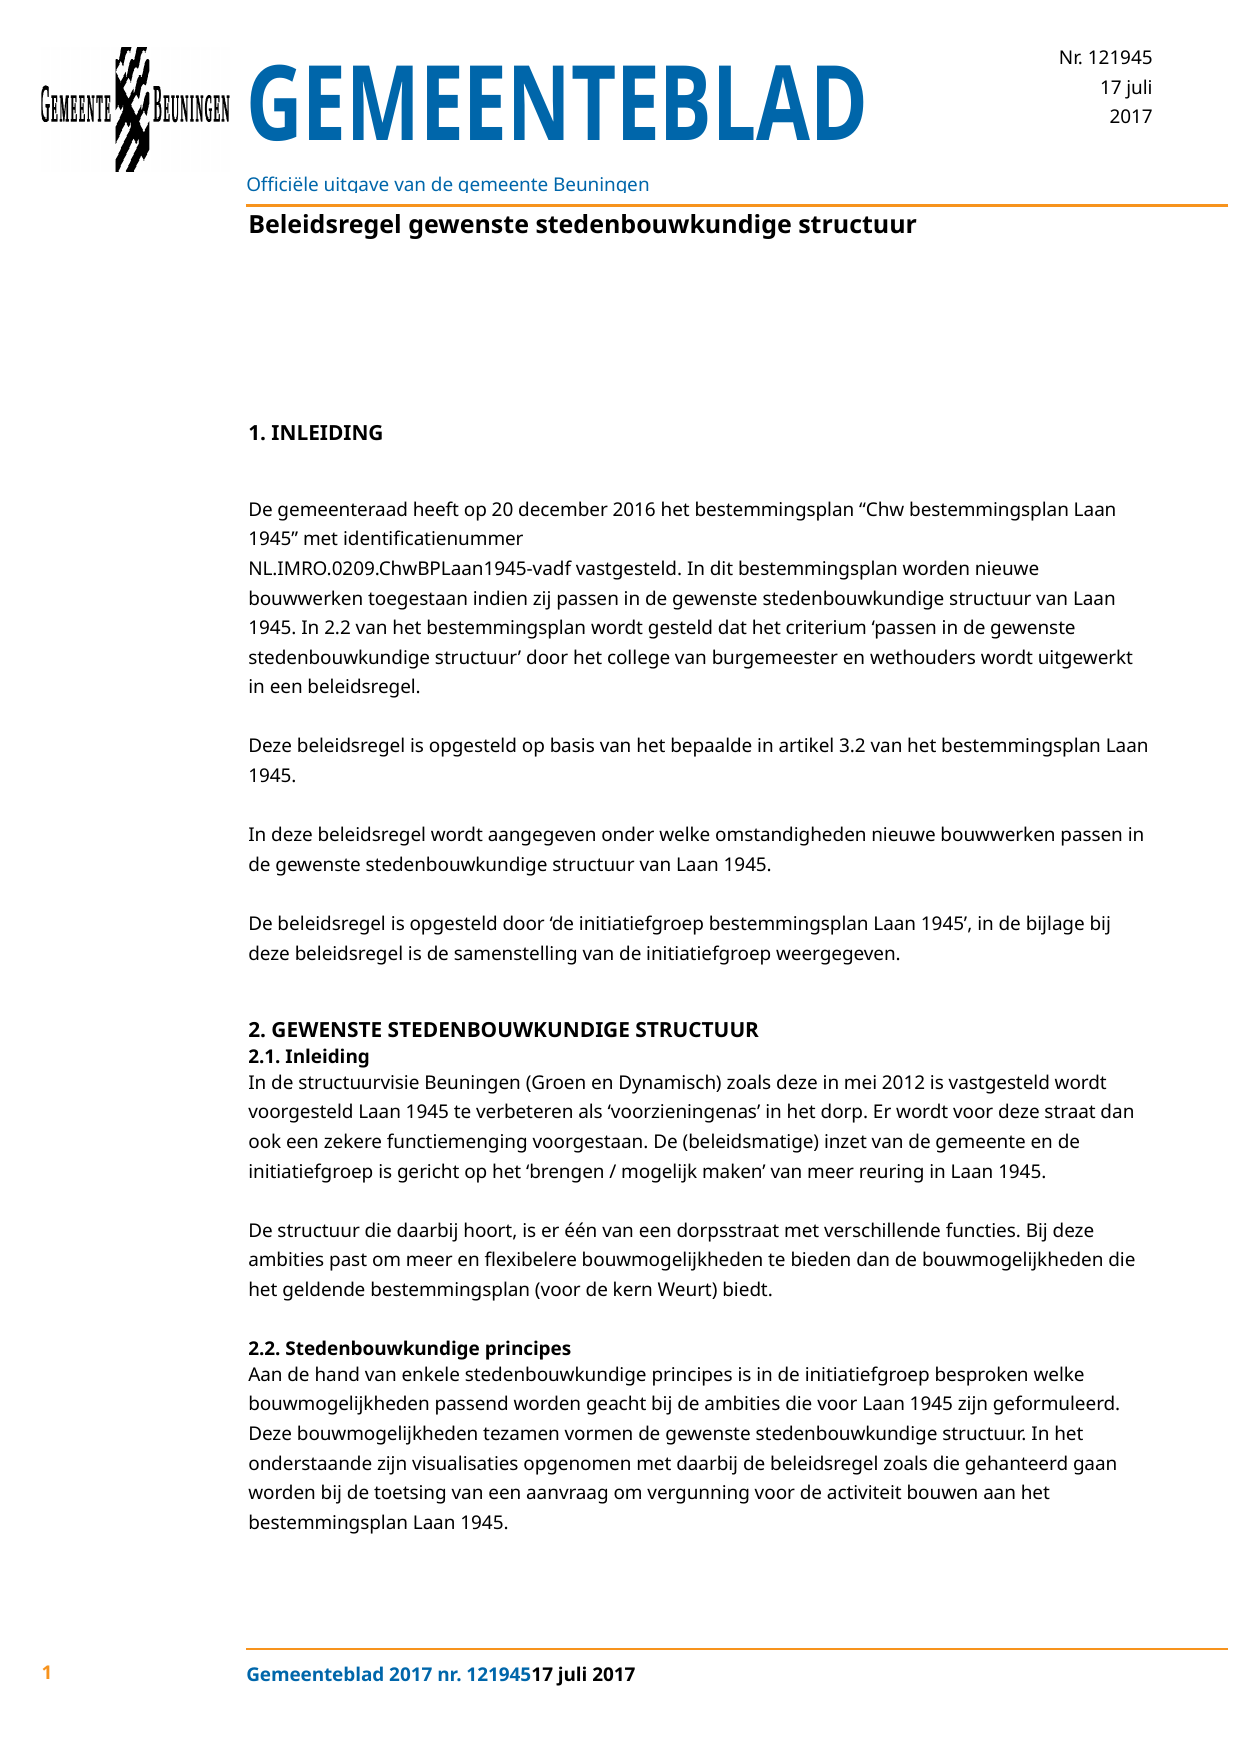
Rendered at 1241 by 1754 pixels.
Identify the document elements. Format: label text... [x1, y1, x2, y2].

text Aan de hand van enkele stedenbouwkundige principes is in de initiatiefgroep besproken welke bouwmogelijkheden passend worden geacht bij de ambities die voor Laan 1945 zijn geformuleerd. Deze bouwmogelijkheden tezamen vormen de gewenste stedenbouwkundige structuur. In het onderstaande zijn visualisaties opgenomen met daarbij de beleidsregel zoals die gehanteerd gaan worden bij de toetsing van een aanvraag om vergunning voor de activiteit bouwen aan het bestemmingsplan Laan 1945. [248, 1361, 1152, 1535]
text De gemeenteraad heeft op 20 december 2016 het bestemmingsplan “Chw bestemmingsplan Laan 1945” met identificatienummer [248, 496, 1152, 551]
text 2.1. Inleiding [248, 1043, 1152, 1069]
text Deze beleidsregel is opgesteld op basis van het bepaalde in artikel 3.2 van het bestemmingsplan Laan 1945. [248, 733, 1152, 788]
picture [41, 47, 231, 172]
text De beleidsregel is opgesteld door ‘de initiatiefgroep bestemmingsplan Laan 1945’, in de bijlage bij deze beleidsregel is de samenstelling van de initiatiefgroep weergegeven. [248, 910, 1152, 965]
text Beleidsregel gewenste stedenbouwkundige structuur [248, 207, 1152, 241]
text NL.IMRO.0209.ChwBPLaan1945-vadf vastgesteld. In dit bestemmingsplan worden nieuwe bouwwerken toegestaan indien zij passen in de gewenste stedenbouwkundige structuur van Laan 1945. In 2.2 van het bestemmingsplan wordt gesteld dat het criterium ‘passen in de gewenste stedenbouwkundige structuur’ door het college van burgemeester en wethouders wordt uitgewerkt in een beleidsregel. [248, 555, 1152, 699]
text In deze beleidsregel wordt aangegeven onder welke omstandigheden nieuwe bouwwerken passen in de gewenste stedenbouwkundige structuur van Laan 1945. [248, 821, 1152, 877]
text In de structuurvisie Beuningen (Groen en Dynamisch) zoals deze in mei 2012 is vastgesteld wordt voorgesteld Laan 1945 te verbeteren als ‘voorzieningenas’ in het dorp. Er wordt voor deze straat dan ook een zekere functiemenging voorgestaan. De (beleidsmatige) inzet van de gemeente en de initiatiefgroep is gericht op het ‘brengen / mogelijk maken’ van meer reuring in Laan 1945. [248, 1069, 1152, 1183]
text 2. GEWENSTE STEDENBOUWKUNDIGE STRUCTUUR [248, 1015, 1152, 1043]
text 1. INLEIDING [248, 418, 1152, 447]
text 2.2. Stedenbouwkundige principes [248, 1335, 1152, 1361]
text De structuur die daarbij hoort, is er één van een dorpsstraat met verschillende functies. Bij deze ambities past om meer en flexibelere bouwmogelijkheden te bieden dan de bouwmogelijkheden die het geldende bestemmingsplan (voor de kern Weurt) biedt. [248, 1217, 1152, 1302]
